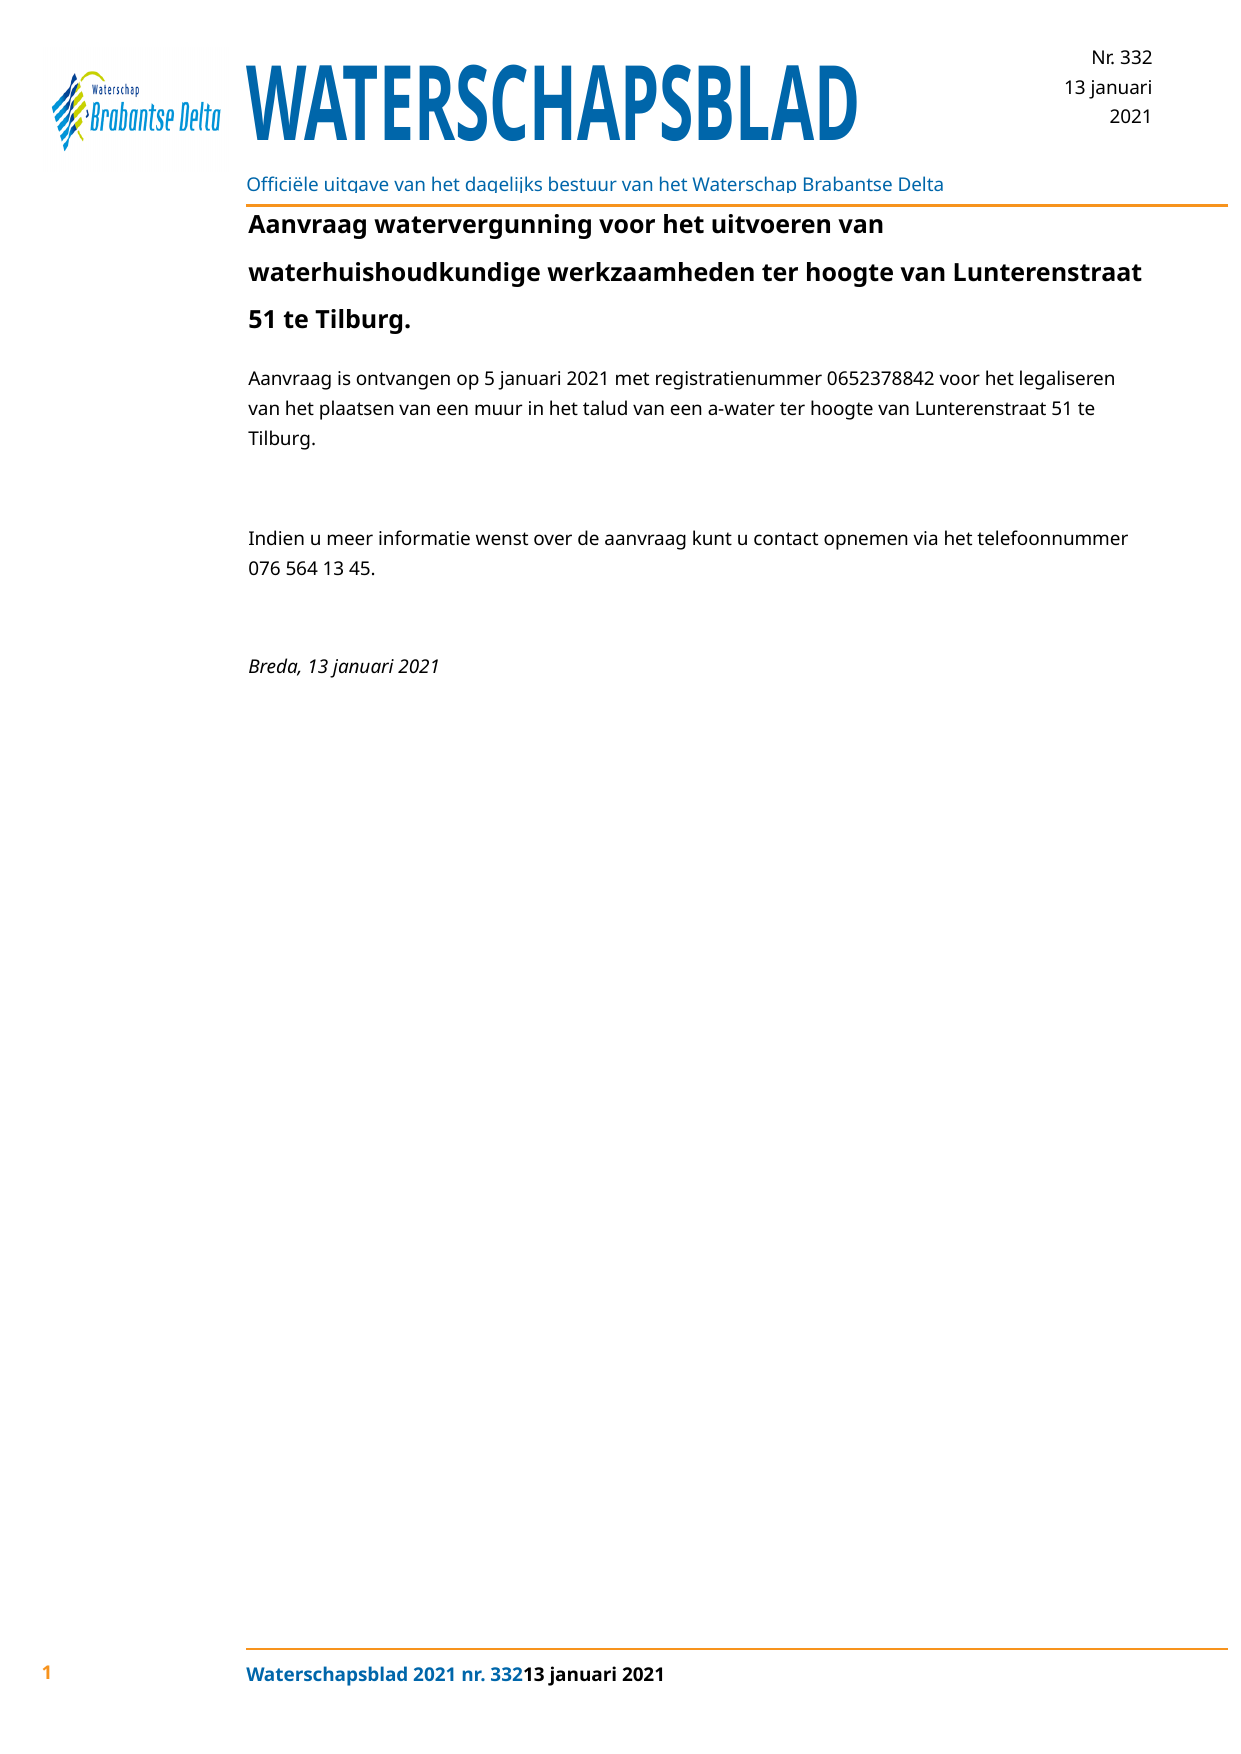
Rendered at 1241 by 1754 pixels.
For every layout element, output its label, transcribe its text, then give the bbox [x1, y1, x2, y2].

text Aanvraag is ontvangen op 5 januari 2021 met registratienummer 0652378842 voor het legaliseren van het plaatsen van een muur in het talud van een a-water ter hoogte van Lunterenstraat 51 te Tilburg. [248, 366, 1152, 450]
text Breda, 13 januari 2021 [248, 653, 1152, 679]
text Indien u meer informatie wenst over de aanvraag kunt u contact opnemen via het telefoonnummer 076 564 13 45. [248, 526, 1152, 581]
picture [41, 47, 231, 172]
text Aanvraag watervergunning voor het uitvoeren van waterhuishoudkundige werkzaamheden ter hoogte van Lunterenstraat 51 te Tilburg. [248, 207, 1152, 336]
